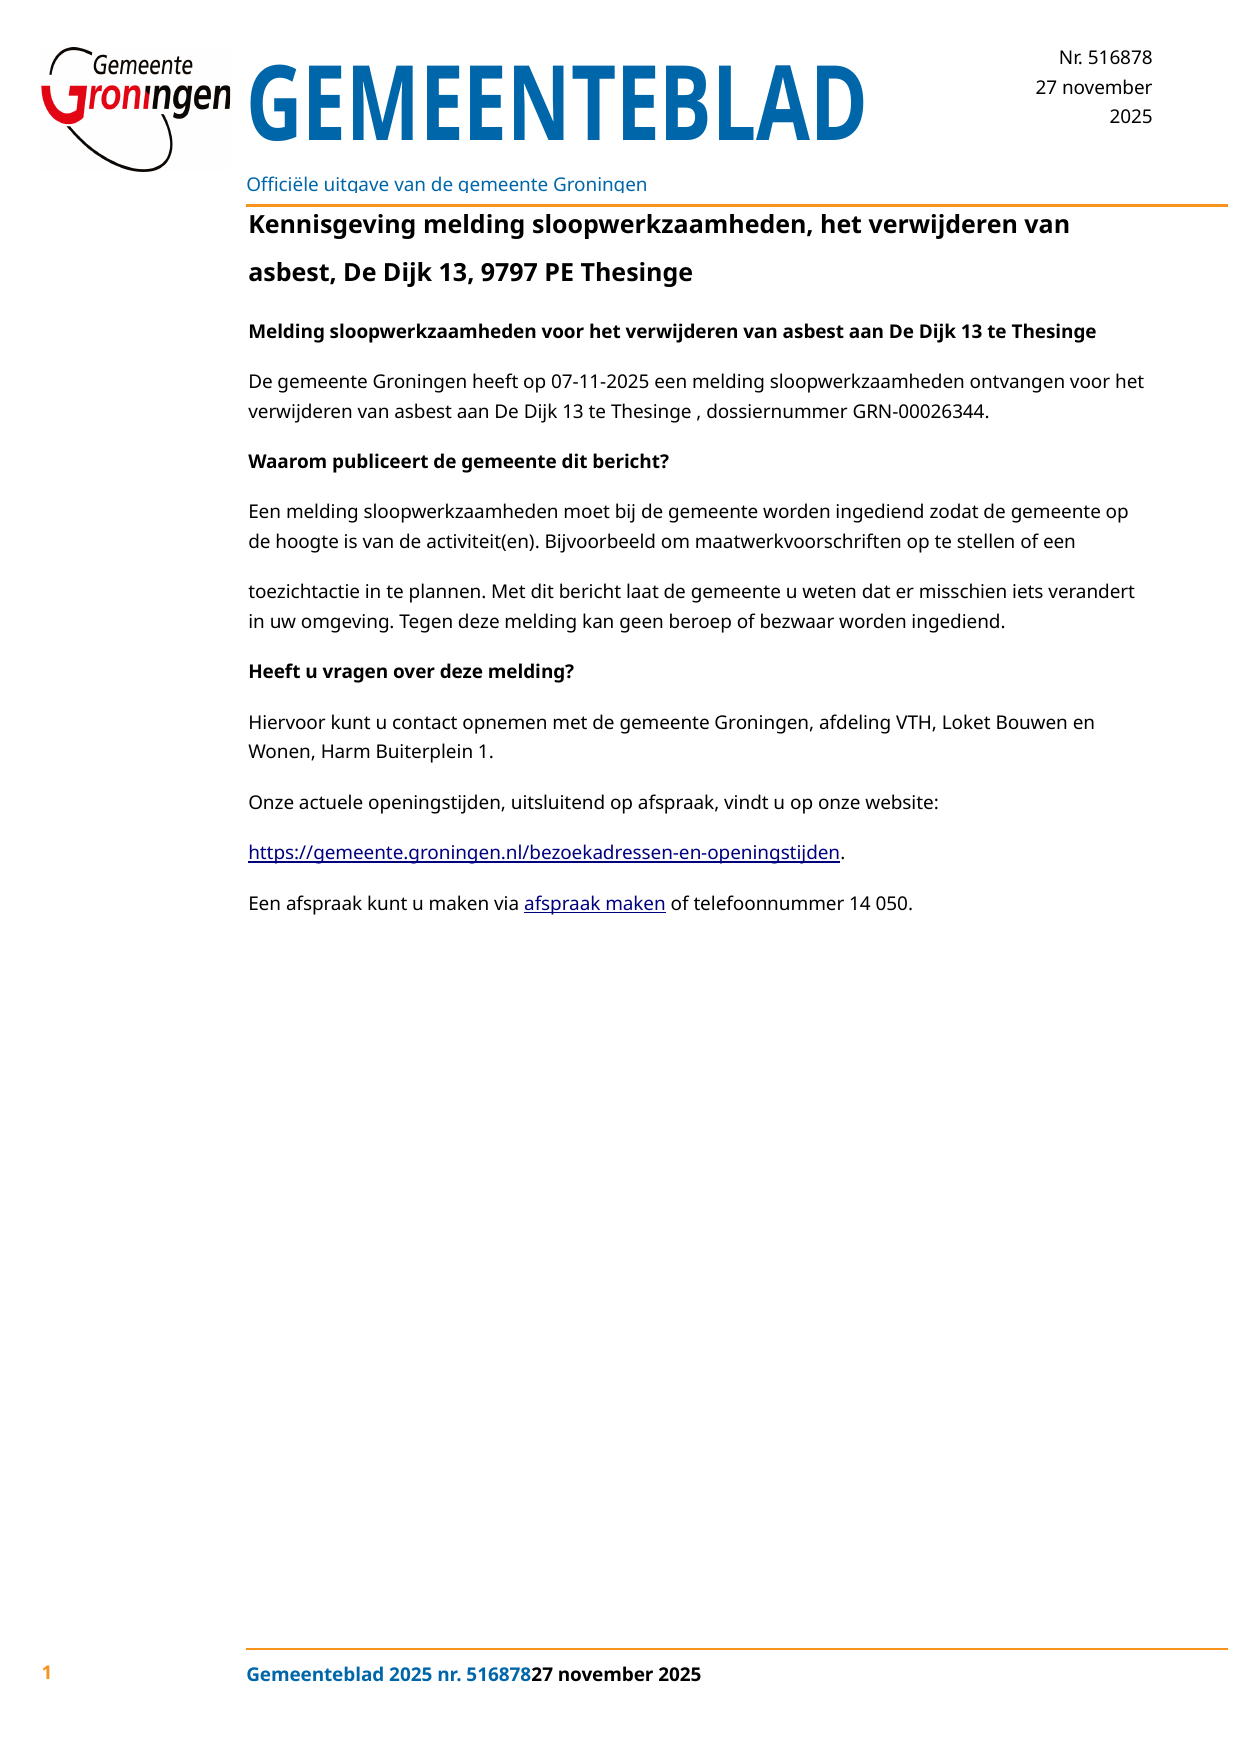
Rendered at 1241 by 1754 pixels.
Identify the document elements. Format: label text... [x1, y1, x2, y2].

text De gemeente Groningen heeft op 07-11-2025 een melding sloopwerkzaamheden ontvangen voor het verwijderen van asbest aan De Dijk 13 te Thesinge , dossiernummer GRN-00026344. [248, 368, 1152, 424]
text Waarom publiceert de gemeente dit bericht? [248, 448, 1152, 474]
picture [41, 47, 231, 172]
text Heeft u vragen over deze melding? [248, 659, 1152, 684]
text Hiervoor kunt u contact opnemen met de gemeente Groningen, afdeling VTH, Loket Bouwen en Wonen, Harm Buiterplein 1. [248, 709, 1152, 764]
text Kennisgeving melding sloopwerkzaamheden, het verwijderen van asbest, De Dijk 13, 9797 PE Thesinge [248, 207, 1152, 288]
text Onze actuele openingstijden, uitsluitend op afspraak, vindt u op onze website: [248, 789, 1152, 815]
text https://gemeente.groningen.nl/bezoekadressen-en-openingstijden. [248, 839, 1152, 865]
text Een melding sloopwerkzaamheden moet bij de gemeente worden ingediend zodat de gemeente op de hoogte is van de activiteit(en). Bijvoorbeeld om maatwerkvoorschriften op te stellen of een [248, 499, 1152, 554]
text Melding sloopwerkzaamheden voor het verwijderen van asbest aan De Dijk 13 te Thesinge [248, 318, 1152, 344]
text toezichtactie in te plannen. Met dit bericht laat de gemeente u weten dat er misschien iets verandert in uw omgeving. Tegen deze melding kan geen beroep of bezwaar worden ingediend. [248, 579, 1152, 634]
text Een afspraak kunt u maken via afspraak maken of telefoonnummer 14 050. [248, 890, 1152, 916]
